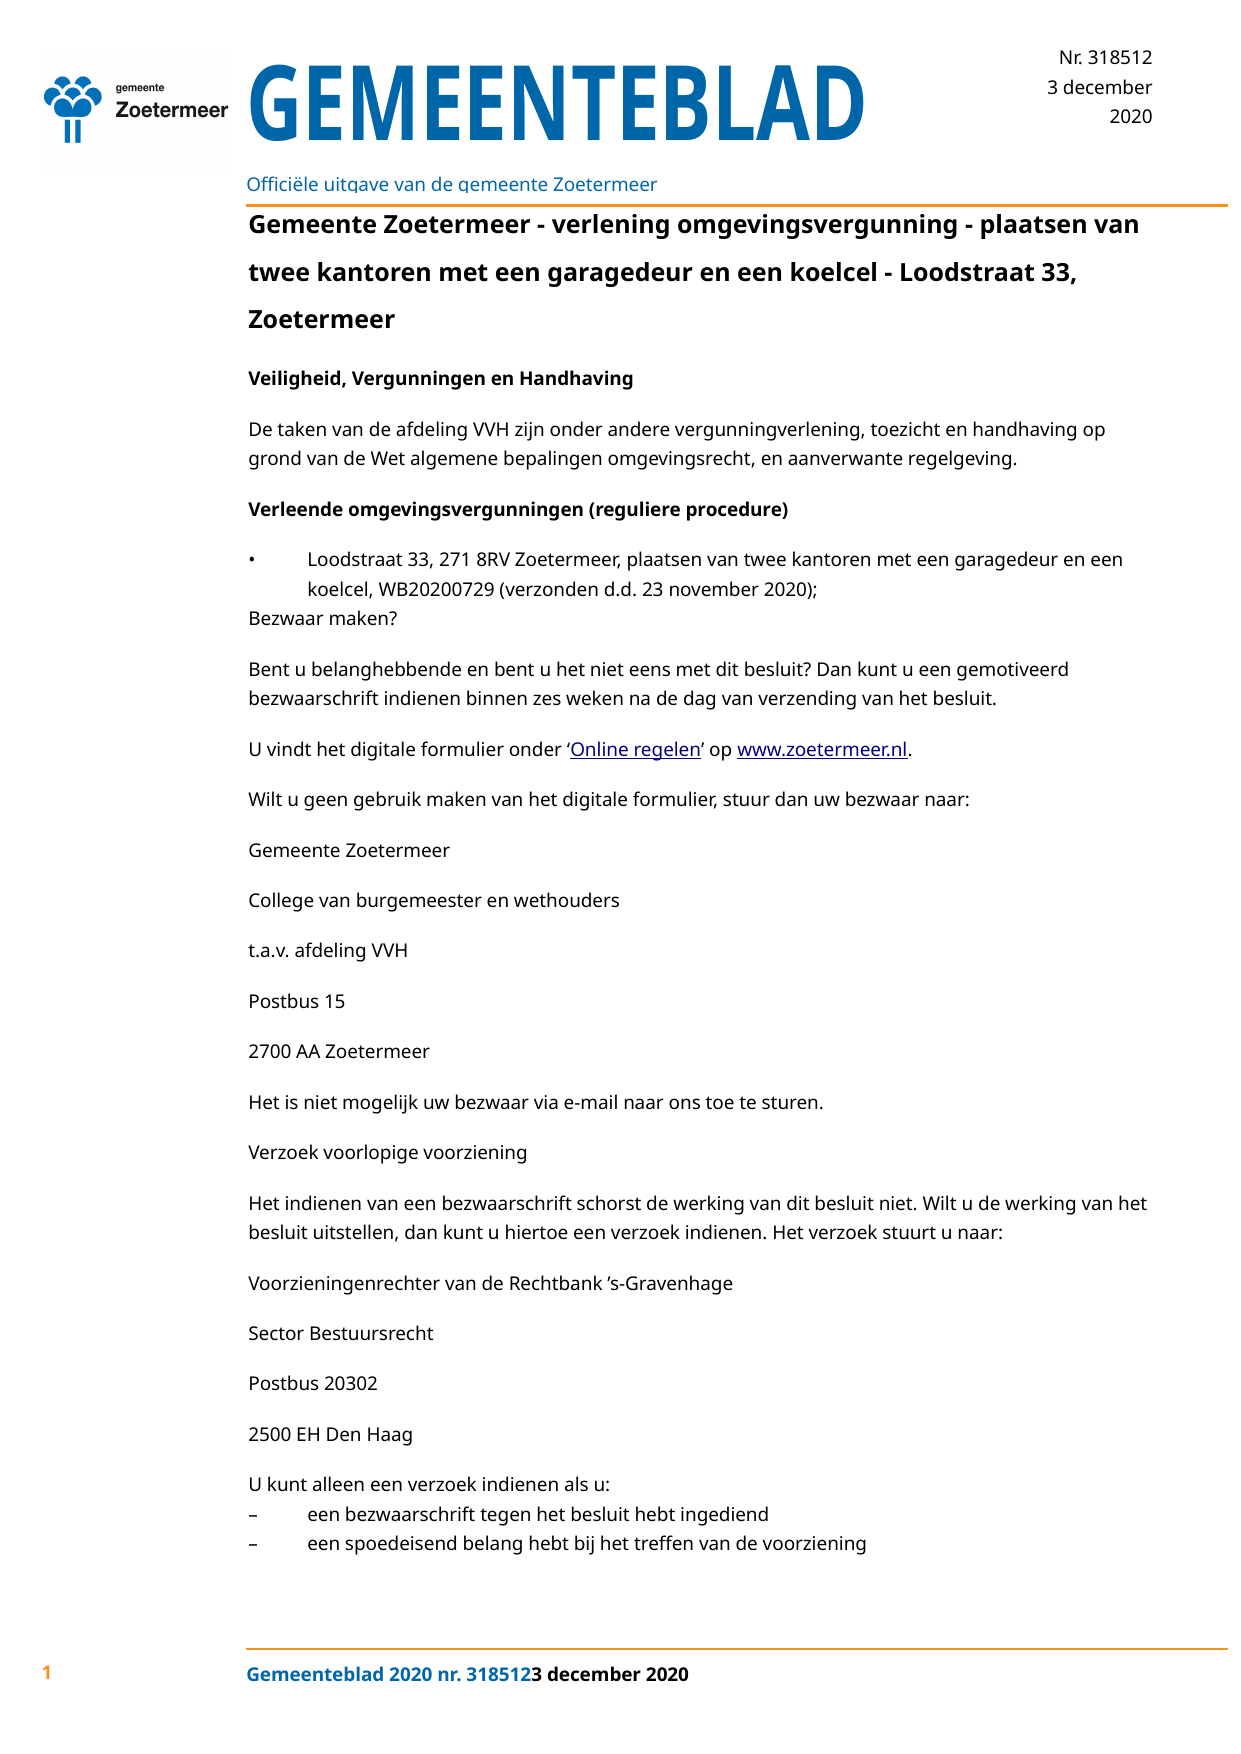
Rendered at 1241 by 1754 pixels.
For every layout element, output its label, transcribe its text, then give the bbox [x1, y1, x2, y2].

text Wilt u geen gebruik maken van het digitale formulier, stuur dan uw bezwaar naar: [248, 786, 1152, 812]
text Gemeente Zoetermeer [248, 837, 1152, 862]
list Loodstraat 33, 271 8RV Zoetermeer, plaatsen van twee kantoren met een garagedeur en een koelcel, WB20200729 (verzonden d.d. 23 november 2020); [248, 546, 1152, 602]
text Postbus 20302 [248, 1371, 1152, 1396]
picture [41, 47, 231, 172]
list een spoedeisend belang hebt bij het treffen van de voorziening [248, 1531, 1152, 1556]
text Postbus 15 [248, 988, 1152, 1014]
text Verleende omgevingsvergunningen (reguliere procedure) [248, 496, 1152, 522]
text Veiligheid, Vergunningen en Handhaving [248, 366, 1152, 391]
text College van burgemeester en wethouders [248, 887, 1152, 913]
text Bent u belanghebbende en bent u het niet eens met dit besluit? Dan kunt u een gemotiveerd bezwaarschrift indienen binnen zes weken na de dag van verzending van het besluit. [248, 656, 1152, 711]
text Gemeente Zoetermeer - verlening omgevingsvergunning - plaatsen van twee kantoren met een garagedeur en een koelcel - Loodstraat 33, Zoetermeer [248, 207, 1152, 336]
list een bezwaarschrift tegen het besluit hebt ingediend [248, 1501, 1152, 1527]
text Verzoek voorlopige voorziening [248, 1139, 1152, 1165]
text Het is niet mogelijk uw bezwaar via e-mail naar ons toe te sturen. [248, 1089, 1152, 1114]
text Sector Bestuursrecht [248, 1320, 1152, 1346]
text 2700 AA Zoetermeer [248, 1038, 1152, 1064]
text t.a.v. afdeling VVH [248, 938, 1152, 963]
text U kunt alleen een verzoek indienen als u: [248, 1471, 1152, 1497]
text Bezwaar maken? [248, 606, 1152, 631]
text Voorzieningenrechter van de Rechtbank ’s-Gravenhage [248, 1270, 1152, 1295]
text Het indienen van een bezwaarschrift schorst de werking van dit besluit niet. Wilt u de werking van het besluit uitstellen, dan kunt u hiertoe een verzoek indienen. Het verzoek stuurt u naar: [248, 1190, 1152, 1245]
text 2500 EH Den Haag [248, 1421, 1152, 1447]
text U vindt het digitale formulier onder ‘Online regelen’ op www.zoetermeer.nl. [248, 736, 1152, 762]
text De taken van de afdeling VVH zijn onder andere vergunningverlening, toezicht en handhaving op grond van de Wet algemene bepalingen omgevingsrecht, en aanverwante regelgeving. [248, 416, 1152, 471]
